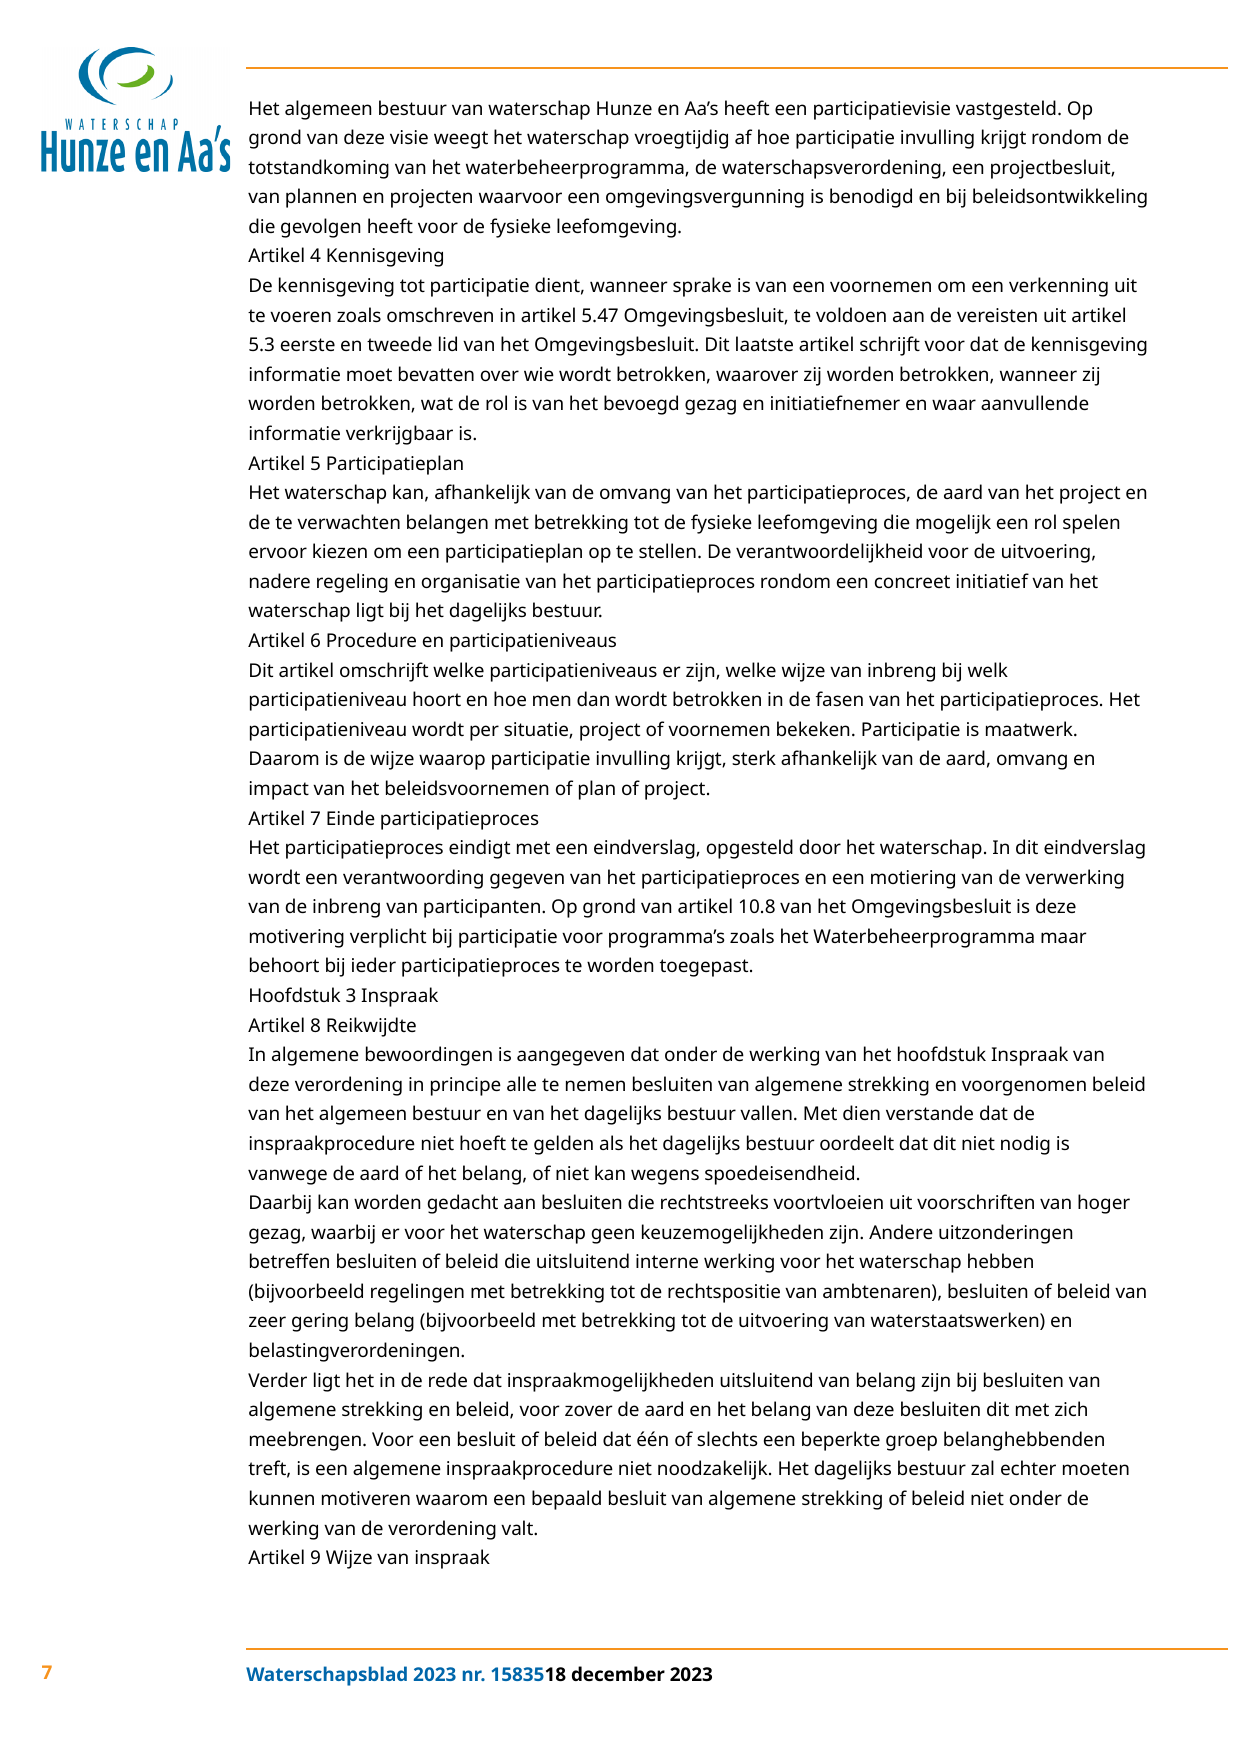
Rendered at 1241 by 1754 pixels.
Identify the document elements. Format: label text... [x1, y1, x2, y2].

picture [226, 145, 231, 156]
text Artikel 4 Kennisgeving [248, 243, 1152, 268]
text Het participatieproces eindigt met een eindverslag, opgesteld door het waterschap. In dit eindverslag wordt een verantwoording gegeven van het participatieproces en een motiering van de verwerking van de inbreng van participanten. Op grond van artikel 10.8 van het Omgevingsbesluit is deze motivering verplicht bij participatie voor programma’s zoals het Waterbeheerprogramma maar behoort bij ieder participatieproces te worden toegepast. [248, 834, 1152, 978]
text Het algemeen bestuur van waterschap Hunze en Aa’s heeft een participatievisie vastgesteld. Op grond van deze visie weegt het waterschap vroegtijdig af hoe participatie invulling krijgt rondom de totstandkoming van het waterbeheerprogramma, de waterschapsverordening, een projectbesluit, van plannen en projecten waarvoor een omgevingsvergunning is benodigd en bij beleidsontwikkeling die gevolgen heeft voor de fysieke leefomgeving. [248, 95, 1152, 239]
text Daarbij kan worden gedacht aan besluiten die rechtstreeks voortvloeien uit voorschriften van hoger gezag, waarbij er voor het waterschap geen keuzemogelijkheden zijn. Andere uitzonderingen betreffen besluiten of beleid die uitsluitend interne werking voor het waterschap hebben (bijvoorbeeld regelingen met betrekking tot de rechtspositie van ambtenaren), besluiten of beleid van zeer gering belang (bijvoorbeeld met betrekking tot de uitvoering van waterstaatswerken) en belastingverordeningen. [248, 1189, 1152, 1363]
text Dit artikel omschrijft welke participatieniveaus er zijn, welke wijze van inbreng bij welk participatieniveau hoort en hoe men dan wordt betrokken in de fasen van het participatieproces. Het participatieniveau wordt per situatie, project of voornemen bekeken. Participatie is maatwerk. Daarom is de wijze waarop participatie invulling krijgt, sterk afhankelijk van de aard, omvang en impact van het beleidsvoornemen of plan of project. [248, 657, 1152, 801]
picture [41, 47, 231, 172]
text Artikel 7 Einde participatieproces [248, 805, 1152, 831]
text In algemene bewoordingen is aangegeven dat onder de werking van het hoofdstuk Inspraak van deze verordening in principe alle te nemen besluiten van algemene strekking en voorgenomen beleid van het algemeen bestuur en van het dagelijks bestuur vallen. Met dien verstande dat de inspraakprocedure niet hoeft te gelden als het dagelijks bestuur oordeelt dat dit niet nodig is vanwege de aard of het belang, of niet kan wegens spoedeisendheid. [248, 1041, 1152, 1186]
picture [47, 154, 51, 172]
text Verder ligt het in de rede dat inspraakmogelijkheden uitsluitend van belang zijn bij besluiten van algemene strekking en beleid, voor zover de aard en het belang van deze besluiten dit met zich meebrengen. Voor een besluit of beleid dat één of slechts een beperkte groep belanghebbenden treft, is een algemene inspraakprocedure niet noodzakelijk. Het dagelijks bestuur zal echter moeten kunnen motiveren waarom een bepaald besluit van algemene strekking of beleid niet onder de werking van de verordening valt. [248, 1367, 1152, 1541]
text De kennisgeving tot participatie dient, wanneer sprake is van een voornemen om een verkenning uit te voeren zoals omschreven in artikel 5.47 Omgevingsbesluit, te voldoen aan de vereisten uit artikel 5.3 eerste en tweede lid van het Omgevingsbesluit. Dit laatste artikel schrijft voor dat de kennisgeving informatie moet bevatten over wie wordt betrokken, waarover zij worden betrokken, wanneer zij worden betrokken, wat de rol is van het bevoegd gezag en initiatiefnemer en waar aanvullende informatie verkrijgbaar is. [248, 272, 1152, 446]
text Het waterschap kan, afhankelijk van de omvang van het participatieproces, de aard van het project en de te verwachten belangen met betrekking tot de fysieke leefomgeving die mogelijk een rol spelen ervoor kiezen om een participatieplan op te stellen. De verantwoordelijkheid voor de uitvoering, nadere regeling en organisatie van het participatieproces rondom een concreet initiatief van het waterschap ligt bij het dagelijks bestuur. [248, 479, 1152, 623]
text Hoofdstuk 3 Inspraak [248, 982, 1152, 1008]
text Artikel 5 Participatieplan [248, 450, 1152, 476]
text Artikel 6 Procedure en participatieniveaus [248, 627, 1152, 653]
picture [183, 163, 191, 172]
text Artikel 8 Reikwijdte [248, 1012, 1152, 1038]
text Artikel 9 Wijze van inspraak [248, 1544, 1152, 1570]
